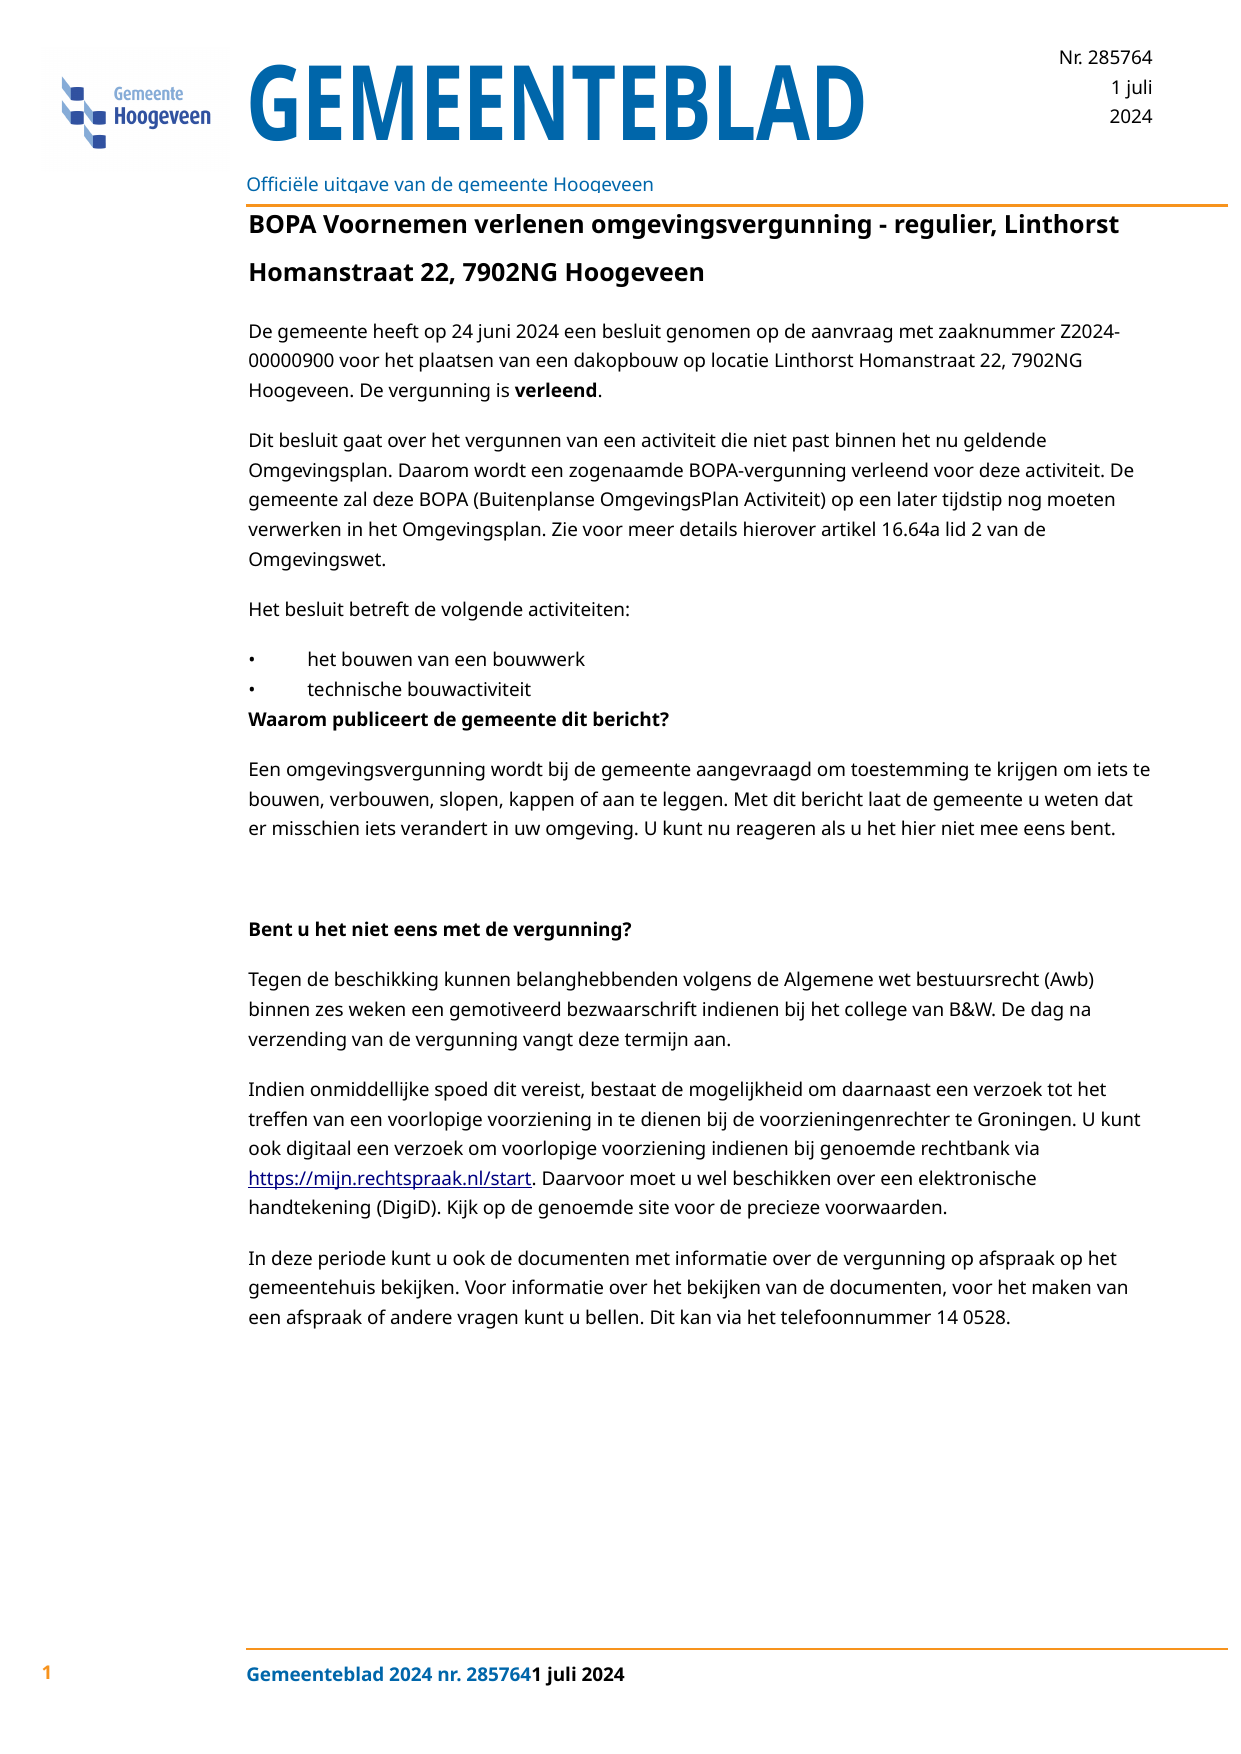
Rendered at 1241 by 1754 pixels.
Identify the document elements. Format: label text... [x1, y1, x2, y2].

text Een omgevingsvergunning wordt bij de gemeente aangevraagd om toestemming te krijgen om iets te bouwen, verbouwen, slopen, kappen of aan te leggen. Met dit bericht laat de gemeente u weten dat er misschien iets verandert in uw omgeving. U kunt nu reageren als u het hier niet mee eens bent. [248, 756, 1152, 841]
text Waarom publiceert de gemeente dit bericht? [248, 706, 1152, 732]
text In deze periode kunt u ook de documenten met informatie over de vergunning op afspraak op het gemeentehuis bekijken. Voor informatie over het bekijken van de documenten, voor het maken van een afspraak of andere vragen kunt u bellen. Dit kan via het telefoonnummer 14 0528. [248, 1245, 1152, 1330]
text Indien onmiddellijke spoed dit vereist, bestaat de mogelijkheid om daarnaast een verzoek tot het treffen van een voorlopige voorziening in te dienen bij de voorzieningenrechter te Groningen. U kunt ook digitaal een verzoek om voorlopige voorziening indienen bij genoemde rechtbank via https://mijn.rechtspraak.nl/start. Daarvoor moet u wel beschikken over een elektronische handtekening (DigiD). Kijk op de genoemde site voor de precieze voorwaarden. [248, 1076, 1152, 1220]
text BOPA Voornemen verlenen omgevingsvergunning - regulier, Linthorst Homanstraat 22, 7902NG Hoogeveen [248, 207, 1152, 288]
text Tegen de beschikking kunnen belanghebbenden volgens de Algemene wet bestuursrecht (Awb) binnen zes weken een gemotiveerd bezwaarschrift indienen bij het college van B&W. De dag na verzending van de vergunning vangt deze termijn aan. [248, 967, 1152, 1052]
picture [41, 47, 231, 172]
text Dit besluit gaat over het vergunnen van een activiteit die niet past binnen het nu geldende Omgevingsplan. Daarom wordt een zogenaamde BOPA-vergunning verleend voor deze activiteit. De gemeente zal deze BOPA (Buitenplanse OmgevingsPlan Activiteit) op een later tijdstip nog moeten verwerken in het Omgevingsplan. Zie voor meer details hierover artikel 16.64a lid 2 van de Omgevingswet. [248, 427, 1152, 572]
text Bent u het niet eens met de vergunning? [248, 916, 1152, 942]
text Het besluit betreft de volgende activiteiten: [248, 596, 1152, 622]
text De gemeente heeft op 24 juni 2024 een besluit genomen op de aanvraag met zaaknummer Z2024-00000900 voor het plaatsen van een dakopbouw op locatie Linthorst Homanstraat 22, 7902NG Hoogeveen. De vergunning is verleend. [248, 318, 1152, 403]
list het bouwen van een bouwwerk [248, 647, 1152, 672]
list technische bouwactiviteit [248, 676, 1152, 702]
